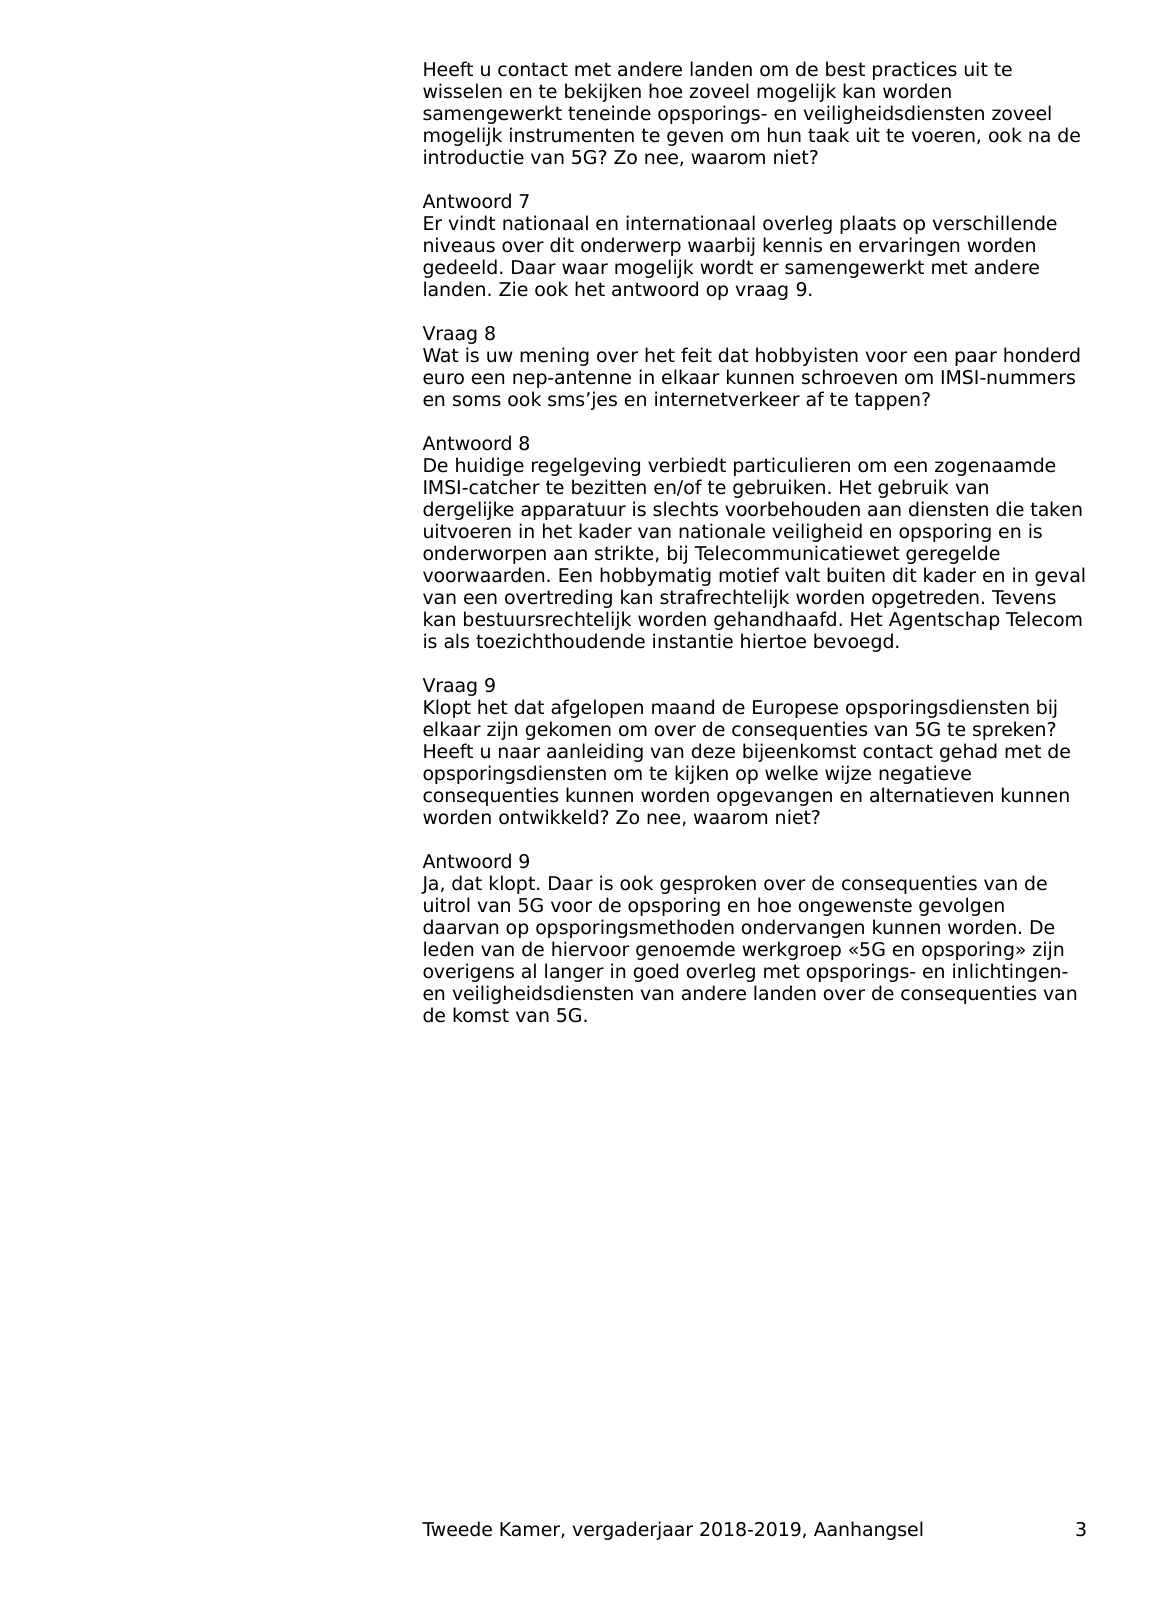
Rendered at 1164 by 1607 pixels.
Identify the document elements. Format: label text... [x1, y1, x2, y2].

text Wat is uw mening over het feit dat hobbyisten voor een paar honderd euro een nep-antenne in elkaar kunnen schroeven om IMSI-nummers en soms ook sms’jes en internetverkeer af te tappen? [422, 345, 1087, 411]
text Er vindt nationaal en internationaal overleg plaats op verschillende niveaus over dit onderwerp waarbij kennis en ervaringen worden gedeeld. Daar waar mogelijk wordt er samengewerkt met andere landen. Zie ook het antwoord op vraag 9. [422, 213, 1087, 301]
text Vraag 8 [422, 323, 1087, 345]
text Antwoord 9 [422, 851, 1087, 873]
text Vraag 9 [422, 675, 1087, 697]
text Antwoord 8 [422, 433, 1087, 455]
text De huidige regelgeving verbiedt particulieren om een zogenaamde IMSI-catcher te bezitten en/of te gebruiken. Het gebruik van dergelijke apparatuur is slechts voorbehouden aan diensten die taken uitvoeren in het kader van nationale veiligheid en opsporing en is onderworpen aan strikte, bij Telecommunicatiewet geregelde voorwaarden. Een hobbymatig motief valt buiten dit kader en in geval van een overtreding kan strafrechtelijk worden opgetreden. Tevens kan bestuursrechtelijk worden gehandhaafd. Het Agentschap Telecom is als toezichthoudende instantie hiertoe bevoegd. [422, 455, 1087, 653]
text Heeft u contact met andere landen om de best practices uit te wisselen en te bekijken hoe zoveel mogelijk kan worden samengewerkt teneinde opsporings- en veiligheidsdiensten zoveel mogelijk instrumenten te geven om hun taak uit te voeren, ook na de introductie van 5G? Zo nee, waarom niet? [422, 59, 1087, 169]
text Ja, dat klopt. Daar is ook gesproken over de consequenties van de uitrol van 5G voor de opsporing en hoe ongewenste gevolgen daarvan op opsporingsmethoden ondervangen kunnen worden. De leden van de hiervoor genoemde werkgroep «5G en opsporing» zijn overigens al langer in goed overleg met opsporings- en inlichtingen- en veiligheidsdiensten van andere landen over de consequenties van de komst van 5G. [422, 873, 1087, 1027]
text Klopt het dat afgelopen maand de Europese opsporingsdiensten bij elkaar zijn gekomen om over de consequenties van 5G te spreken? Heeft u naar aanleiding van deze bijeenkomst contact gehad met de opsporingsdiensten om te kijken op welke wijze negatieve consequenties kunnen worden opgevangen en alternatieven kunnen worden ontwikkeld? Zo nee, waarom niet? [422, 697, 1087, 829]
text Antwoord 7 [422, 191, 1087, 213]
